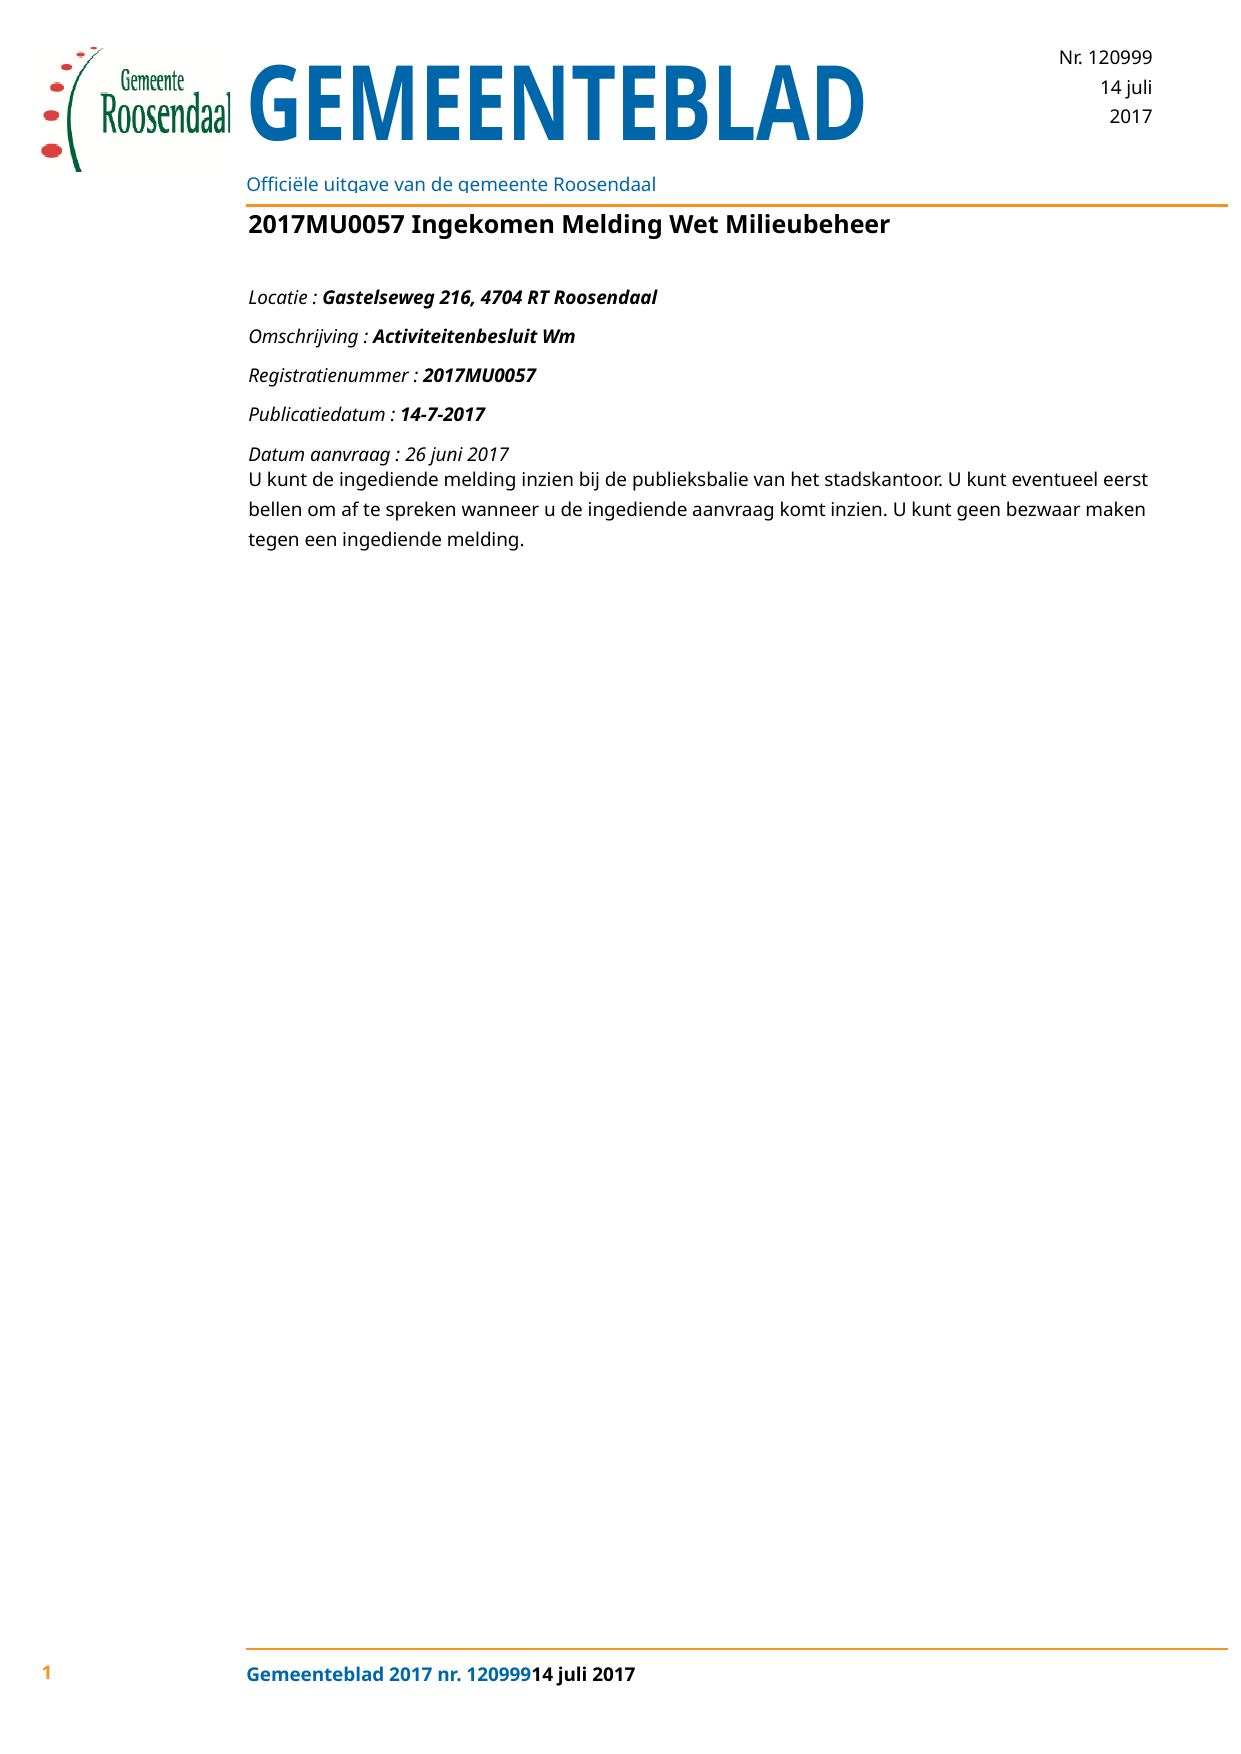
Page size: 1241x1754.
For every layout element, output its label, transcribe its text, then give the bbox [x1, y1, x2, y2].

text Registratienummer : 2017MU0057 [248, 362, 1152, 388]
text Locatie : Gastelseweg 216, 4704 RT Roosendaal [248, 284, 1152, 309]
text Datum aanvraag : 26 juni 2017 [248, 441, 1152, 467]
text Publicatiedatum : 14-7-2017 [248, 402, 1152, 427]
text Omschrijving : Activiteitenbesluit Wm [248, 323, 1152, 349]
text U kunt de ingediende melding inzien bij de publieksbalie van het stadskantoor. U kunt eventueel eerst bellen om af te spreken wanneer u de ingediende aanvraag komt inzien. U kunt geen bezwaar maken tegen een ingediende melding. [248, 467, 1152, 552]
picture [41, 47, 231, 172]
text 2017MU0057 Ingekomen Melding Wet Milieubeheer [248, 207, 1152, 241]
